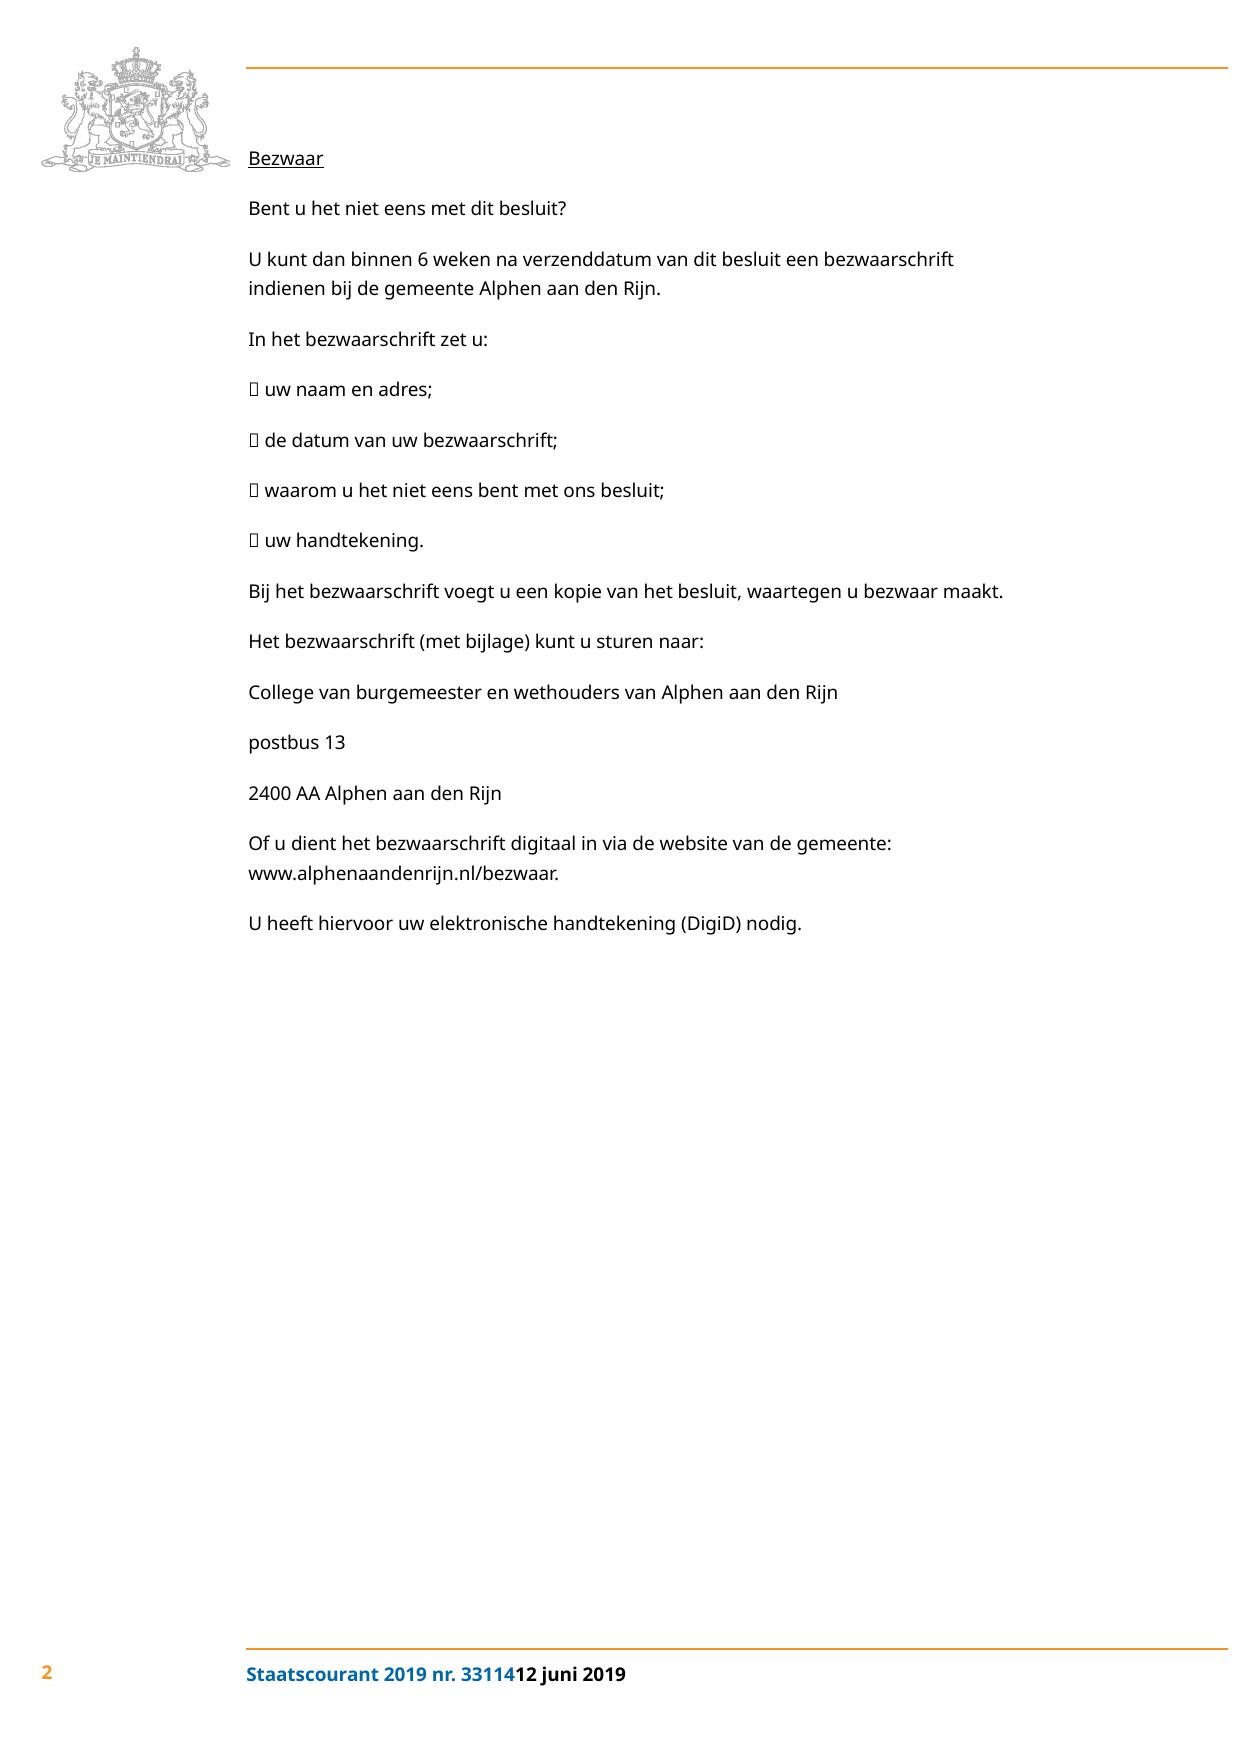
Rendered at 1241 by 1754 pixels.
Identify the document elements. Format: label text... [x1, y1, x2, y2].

text  waarom u het niet eens bent met ons besluit; [248, 477, 1152, 503]
text postbus 13 [248, 729, 1152, 755]
text U heeft hiervoor uw elektronische handtekening (DigiD) nodig. [248, 910, 1152, 936]
text  de datum van uw bezwaarschrift; [248, 427, 1152, 453]
text College van burgemeester en wethouders van Alphen aan den Rijn [248, 679, 1152, 705]
text  uw handtekening. [248, 528, 1152, 553]
picture [41, 47, 231, 172]
text Het bezwaarschrift (met bijlage) kunt u sturen naar: [248, 628, 1152, 654]
text Bent u het niet eens met dit besluit? [248, 196, 1152, 221]
text Bezwaar [248, 145, 1152, 171]
text  uw naam en adres; [248, 376, 1152, 402]
text Bij het bezwaarschrift voegt u een kopie van het besluit, waartegen u bezwaar maakt. [248, 578, 1152, 604]
text Of u dient het bezwaarschrift digitaal in via de website van de gemeente: www.alphenaandenrijn.nl/bezwaar. [248, 830, 1152, 886]
text U kunt dan binnen 6 weken na verzenddatum van dit besluit een bezwaarschrift indienen bij de gemeente Alphen aan den Rijn. [248, 246, 1152, 301]
text 2400 AA Alphen aan den Rijn [248, 780, 1152, 806]
text In het bezwaarschrift zet u: [248, 326, 1152, 352]
